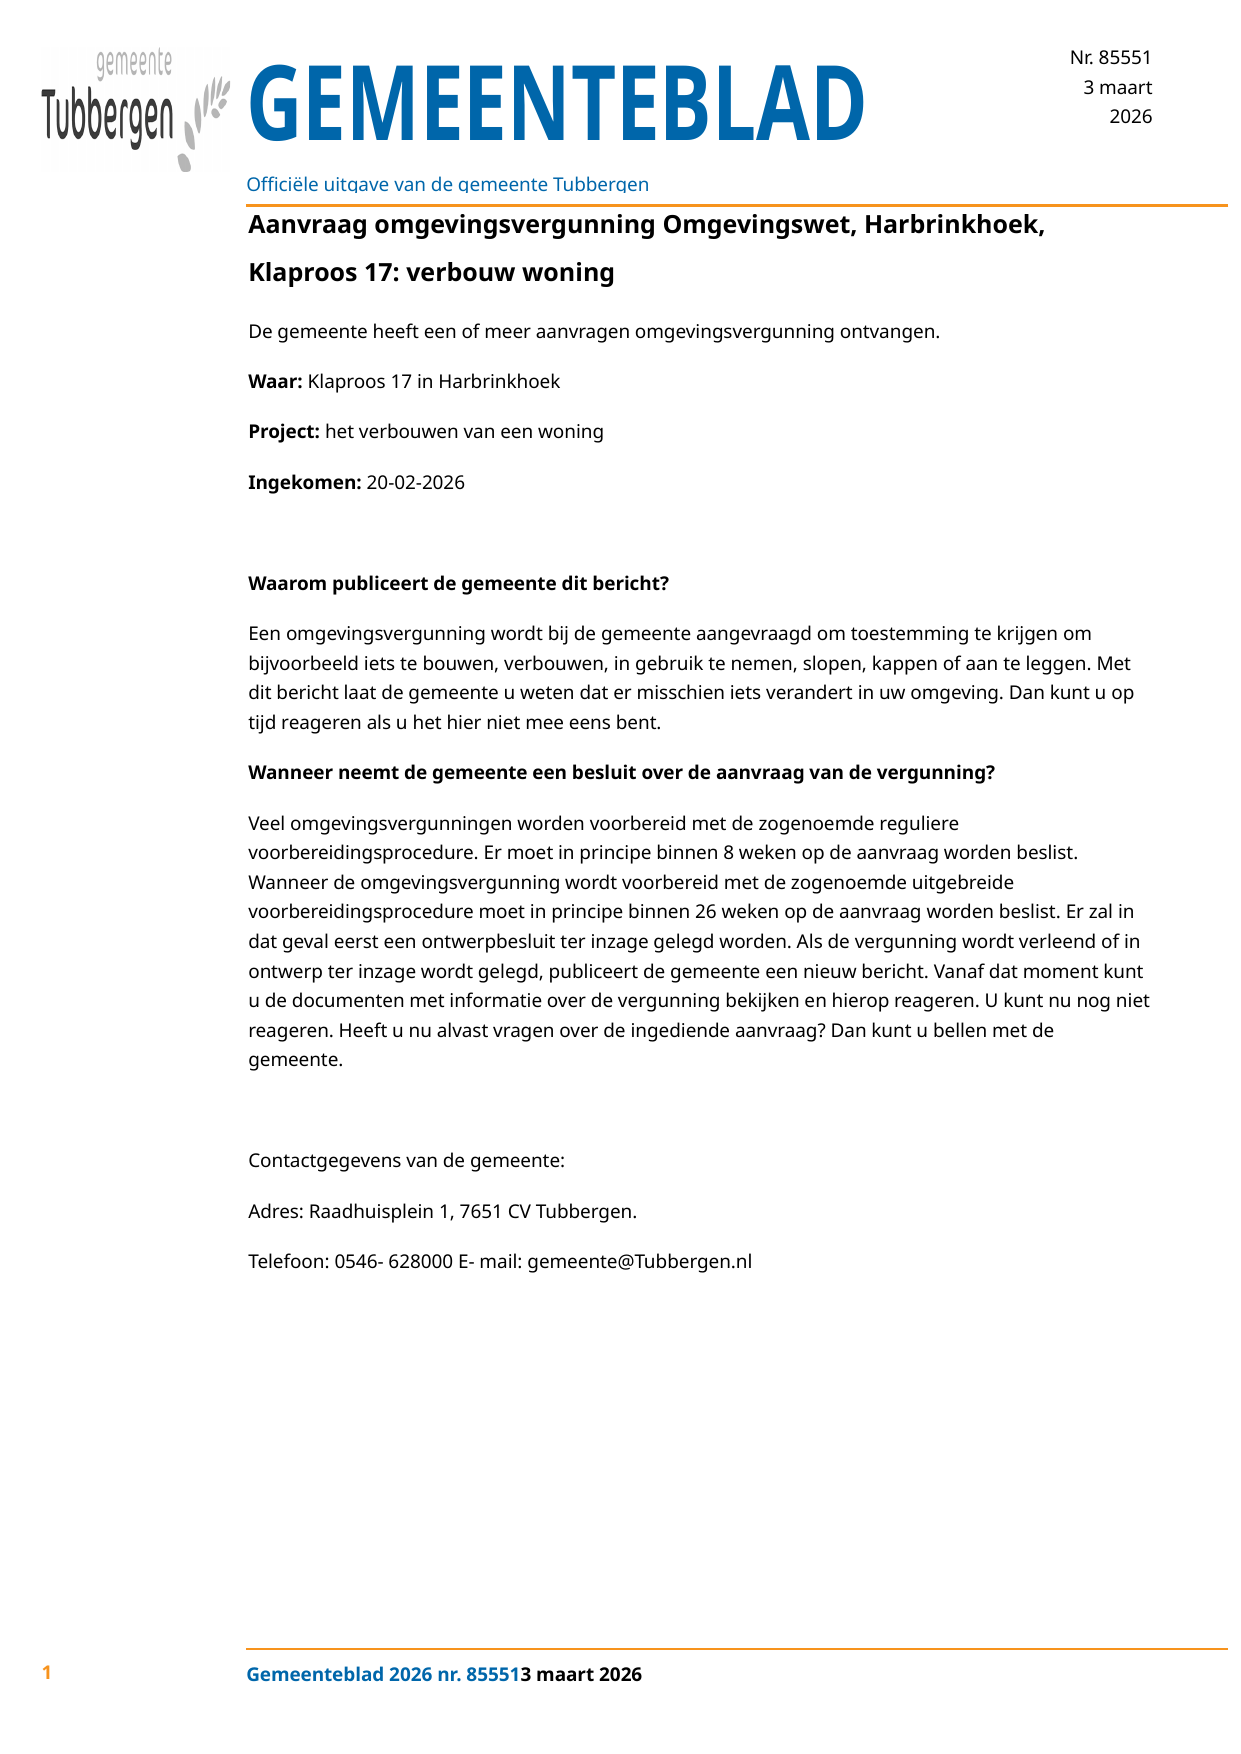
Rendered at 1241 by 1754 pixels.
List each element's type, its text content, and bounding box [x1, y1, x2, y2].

text Wanneer neemt de gemeente een besluit over de aanvraag van de vergunning? [248, 759, 1152, 785]
text Ingekomen: 20-02-2026 [248, 469, 1152, 495]
picture [41, 47, 231, 172]
text Een omgevingsvergunning wordt bij de gemeente aangevraagd om toestemming te krijgen om bijvoorbeeld iets te bouwen, verbouwen, in gebruik te nemen, slopen, kappen of aan te leggen. Met dit bericht laat de gemeente u weten dat er misschien iets verandert in uw omgeving. Dan kunt u op tijd reageren als u het hier niet mee eens bent. [248, 620, 1152, 735]
text Aanvraag omgevingsvergunning Omgevingswet, Harbrinkhoek, Klaproos 17: verbouw woning [248, 207, 1152, 288]
text De gemeente heeft een of meer aanvragen omgevingsvergunning ontvangen. [248, 318, 1152, 344]
text Adres: Raadhuisplein 1, 7651 CV Tubbergen. [248, 1198, 1152, 1224]
text Project: het verbouwen van een woning [248, 419, 1152, 444]
text Veel omgevingsvergunningen worden voorbereid met de zogenoemde reguliere voorbereidingsprocedure. Er moet in principe binnen 8 weken op de aanvraag worden beslist. Wanneer de omgevingsvergunning wordt voorbereid met de zogenoemde uitgebreide voorbereidingsprocedure moet in principe binnen 26 weken op de aanvraag worden beslist. Er zal in dat geval eerst een ontwerpbesluit ter inzage gelegd worden. Als de vergunning wordt verleend of in ontwerp ter inzage wordt gelegd, publiceert de gemeente een nieuw bericht. Vanaf dat moment kunt u de documenten met informatie over de vergunning bekijken en hierop reageren. U kunt nu nog niet reageren. Heeft u nu alvast vragen over de ingediende aanvraag? Dan kunt u bellen met de gemeente. [248, 810, 1152, 1072]
text Waarom publiceert de gemeente dit bericht? [248, 570, 1152, 596]
text Contactgegevens van de gemeente: [248, 1147, 1152, 1173]
text Telefoon: 0546- 628000 E- mail: gemeente@Tubbergen.nl [248, 1248, 1152, 1274]
text Waar: Klaproos 17 in Harbrinkhoek [248, 368, 1152, 394]
